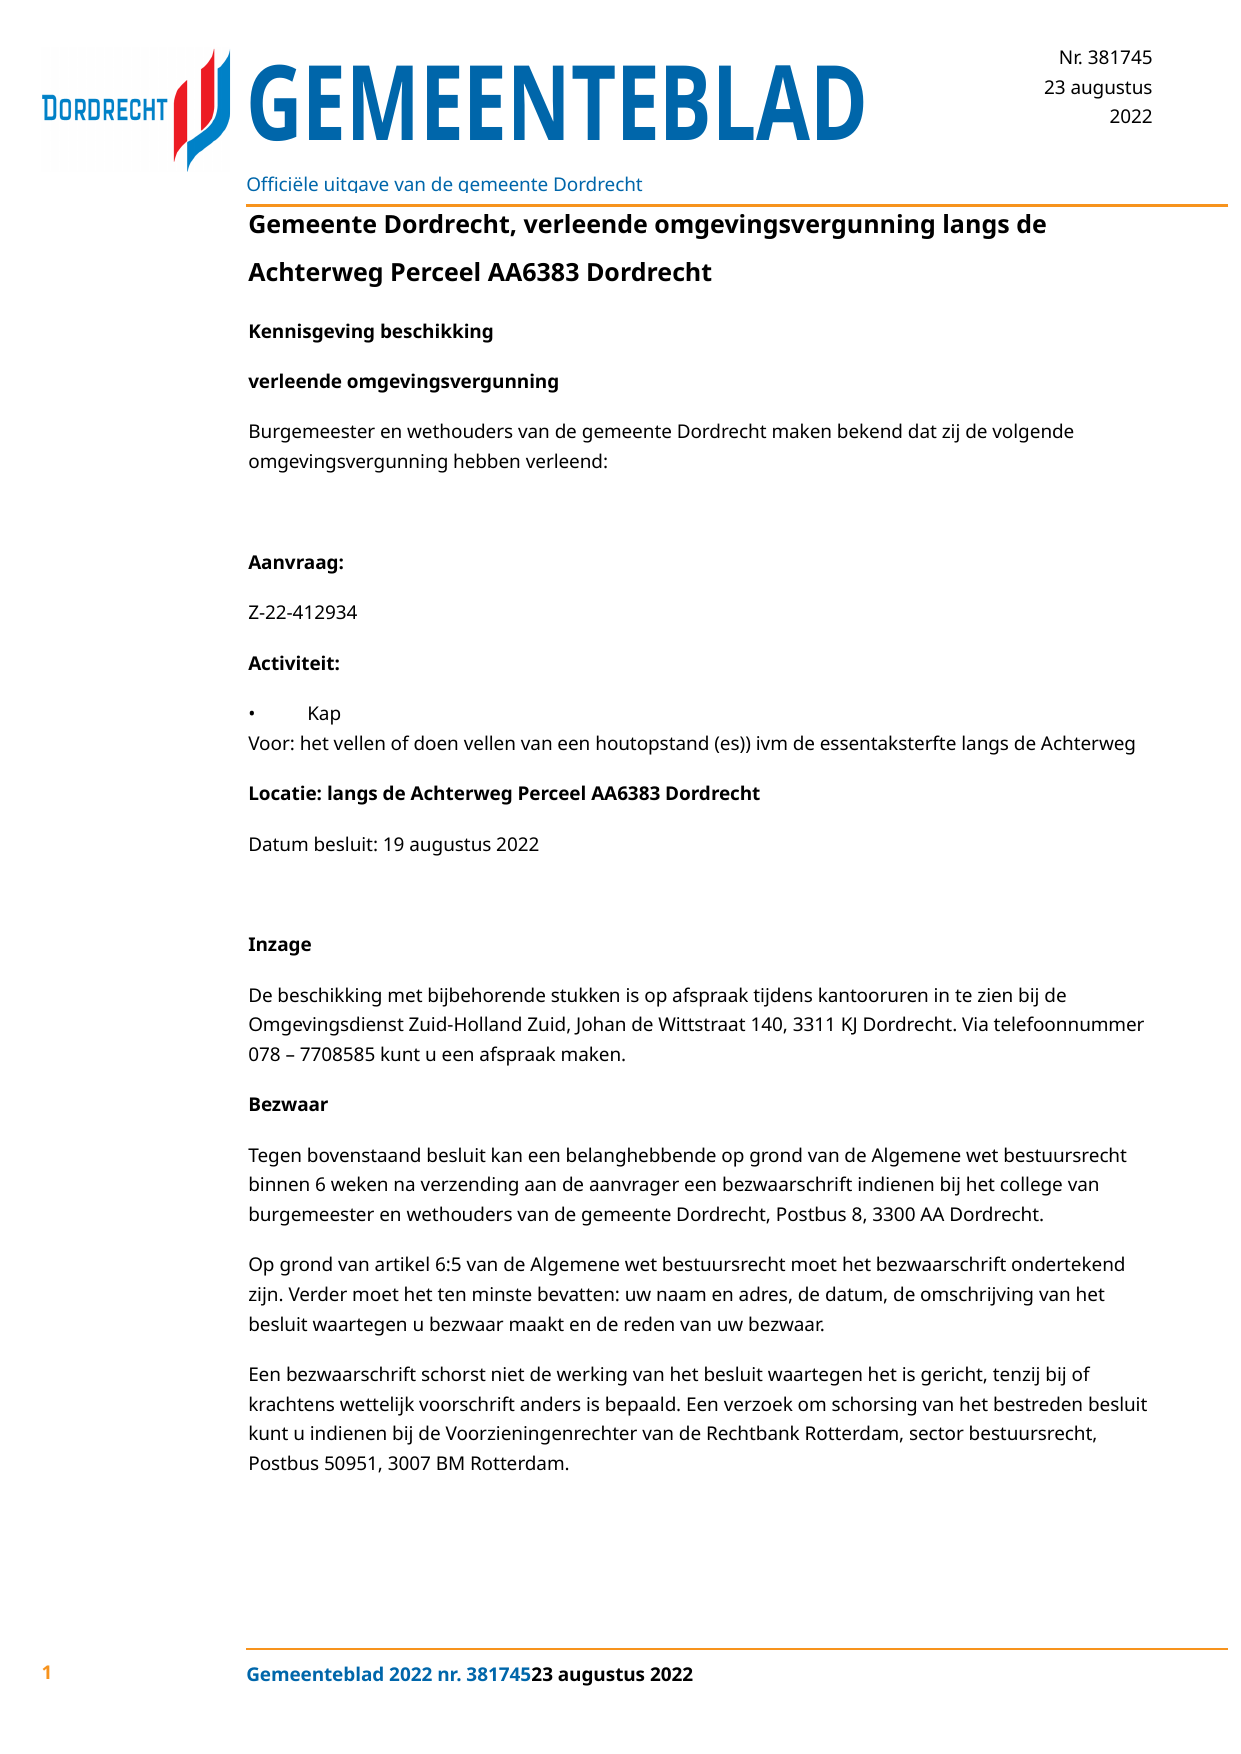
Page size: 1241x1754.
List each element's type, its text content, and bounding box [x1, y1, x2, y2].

text De beschikking met bijbehorende stukken is op afspraak tijdens kantooruren in te zien bij de Omgevingsdienst Zuid-Holland Zuid, Johan de Wittstraat 140, 3311 KJ Dordrecht. Via telefoonnummer 078 – 7708585 kunt u een afspraak maken. [248, 982, 1152, 1067]
text Bezwaar [248, 1092, 1152, 1117]
text Tegen bovenstaand besluit kan een belanghebbende op grond van de Algemene wet bestuursrecht binnen 6 weken na verzending aan de aanvrager een bezwaarschrift indienen bij het college van burgemeester en wethouders van de gemeente Dordrecht, Postbus 8, 3300 AA Dordrecht. [248, 1142, 1152, 1227]
text Aanvraag: [248, 549, 1152, 575]
text Z-22-412934 [248, 599, 1152, 625]
text Voor: het vellen of doen vellen van een houtopstand (es)) ivm de essentaksterfte langs de Achterweg [248, 730, 1152, 756]
text Datum besluit: 19 augustus 2022 [248, 831, 1152, 857]
text Op grond van artikel 6:5 van de Algemene wet bestuursrecht moet het bezwaarschrift ondertekend zijn. Verder moet het ten minste bevatten: uw naam en adres, de datum, de omschrijving van het besluit waartegen u bezwaar maakt en de reden van uw bezwaar. [248, 1252, 1152, 1337]
text Activiteit: [248, 650, 1152, 676]
text Een bezwaarschrift schorst niet de werking van het besluit waartegen het is gericht, tenzij bij of krachtens wettelijk voorschrift anders is bepaald. Een verzoek om schorsing van het bestreden besluit kunt u indienen bij de Voorzieningenrechter van de Rechtbank Rotterdam, sector bestuursrecht, Postbus 50951, 3007 BM Rotterdam. [248, 1361, 1152, 1476]
text Locatie: langs de Achterweg Perceel AA6383 Dordrecht [248, 780, 1152, 806]
text Kennisgeving beschikking [248, 318, 1152, 344]
text Inzage [248, 932, 1152, 957]
list Kap [248, 700, 1152, 726]
picture [41, 47, 231, 172]
text Burgemeester en wethouders van de gemeente Dordrecht maken bekend dat zij de volgende omgevingsvergunning hebben verleend: [248, 419, 1152, 474]
text verleende omgevingsvergunning [248, 368, 1152, 394]
text Gemeente Dordrecht, verleende omgevingsvergunning langs de Achterweg Perceel AA6383 Dordrecht [248, 207, 1152, 288]
